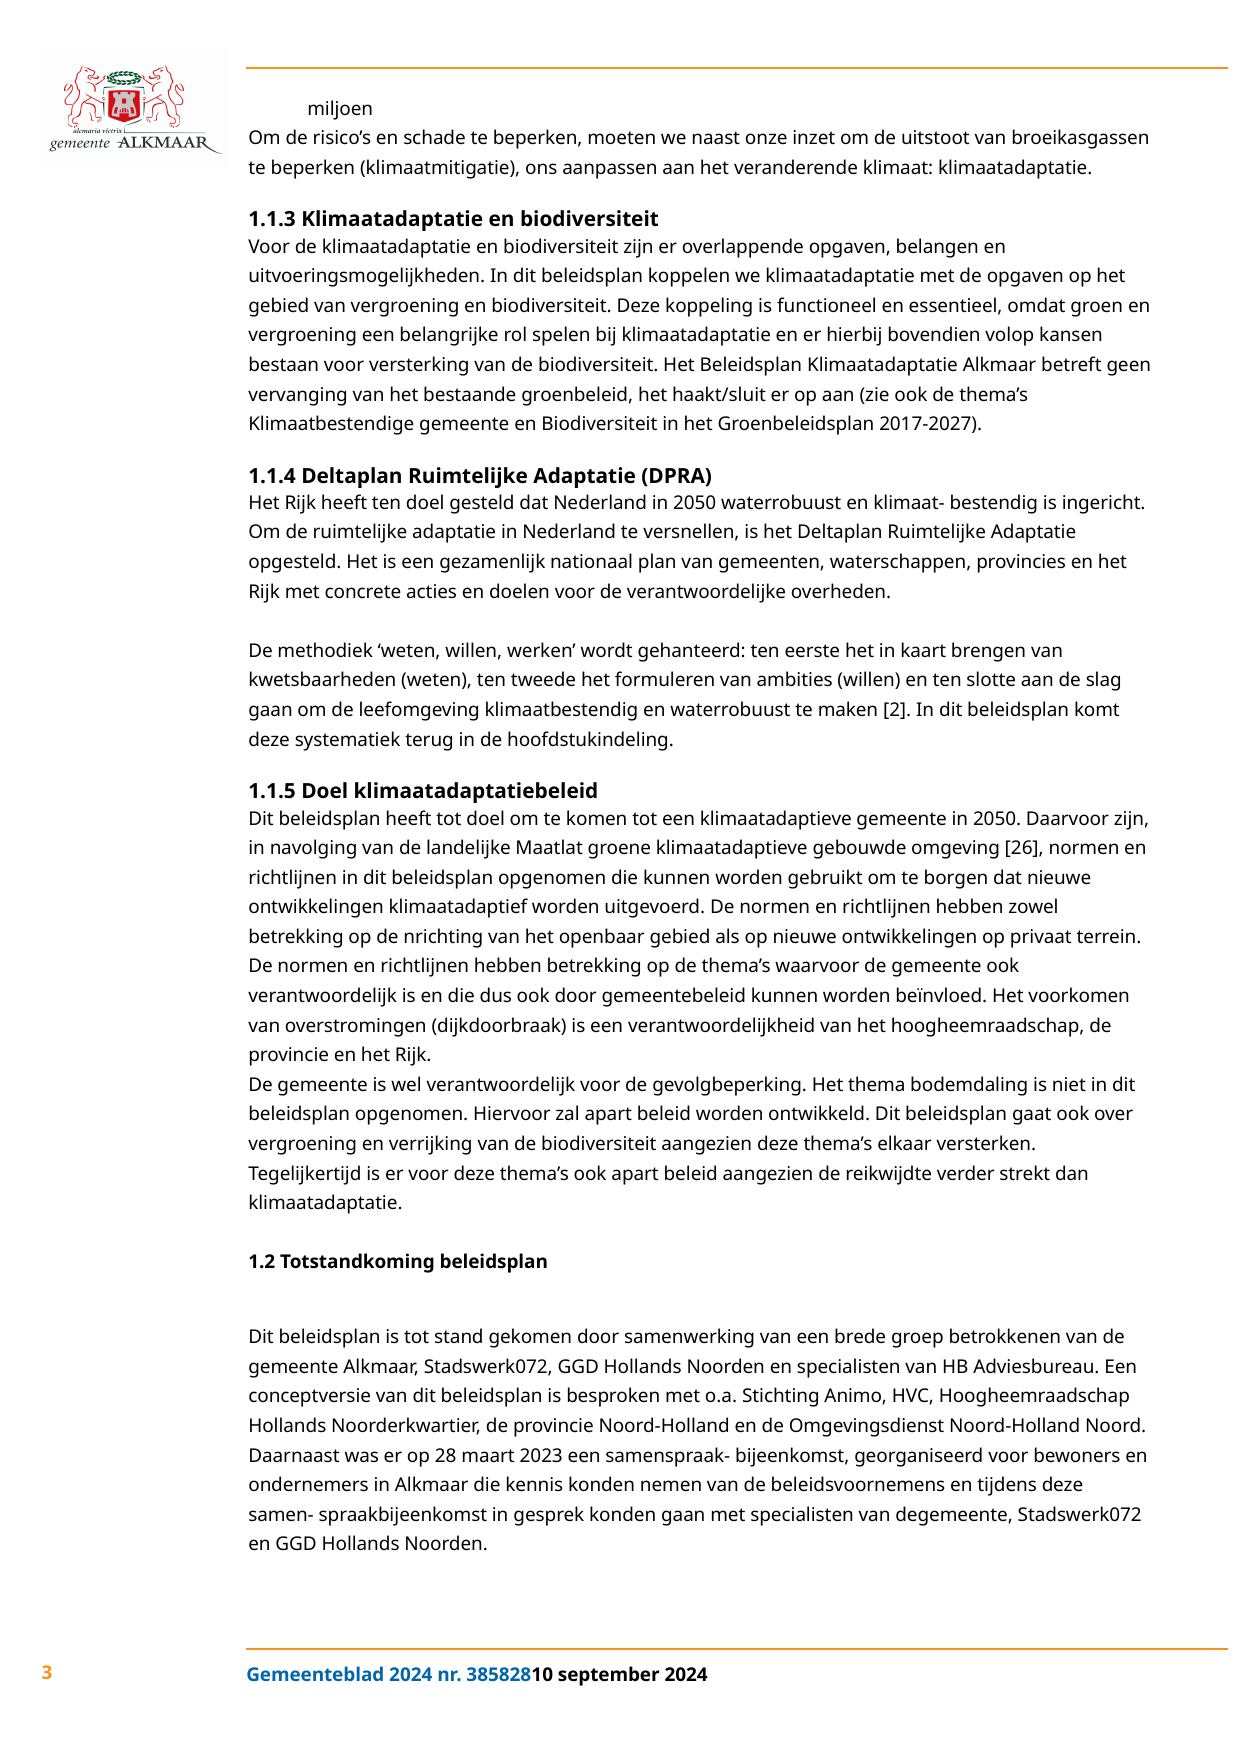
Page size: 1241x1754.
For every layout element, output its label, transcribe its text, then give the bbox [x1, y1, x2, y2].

text De methodiek ‘weten, willen, werken’ wordt gehanteerd: ten eerste het in kaart brengen van kwetsbaarheden (weten), ten tweede het formuleren van ambities (willen) en ten slotte aan de slag gaan om de leefomgeving klimaatbestendig en waterrobuust te maken [2]. In dit beleidsplan komt deze systematiek terug in de hoofdstukindeling. [248, 637, 1152, 752]
text 1.1.3 Klimaatadaptatie en biodiversiteit [248, 204, 1152, 233]
list miljoen [248, 95, 1152, 121]
text 1.1.4 Deltaplan Ruimtelijke Adaptatie (DPRA) [248, 461, 1152, 489]
text 1.1.5 Doel klimaatadaptatiebeleid [248, 776, 1152, 805]
text Om de risico’s en schade te beperken, moeten we naast onze inzet om de uitstoot van broeikasgassen te beperken (klimaatmitigatie), ons aanpassen aan het veranderende klimaat: klimaatadaptatie. [248, 124, 1152, 180]
text Dit beleidsplan heeft tot doel om te komen tot een klimaatadaptieve gemeente in 2050. Daarvoor zijn, in navolging van de landelijke Maatlat groene klimaatadaptieve gebouwde omgeving [26], normen en richtlijnen in dit beleidsplan opgenomen die kunnen worden gebruikt om te borgen dat nieuwe ontwikkelingen klimaatadaptief worden uitgevoerd. De normen en richtlijnen hebben zowel betrekking op de nrichting van het openbaar gebied als op nieuwe ontwikkelingen op privaat terrein. [248, 805, 1152, 949]
text De gemeente is wel verantwoordelijk voor de gevolgbeperking. Het thema bodemdaling is niet in dit beleidsplan opgenomen. Hiervoor zal apart beleid worden ontwikkeld. Dit beleidsplan gaat ook over vergroening en verrijking van de biodiversiteit aangezien deze thema’s elkaar versterken. Tegelijkertijd is er voor deze thema’s ook apart beleid aangezien de reikwijdte verder strekt dan klimaatadaptatie. [248, 1071, 1152, 1215]
text Het Rijk heeft ten doel gesteld dat Nederland in 2050 waterrobuust en klimaat- bestendig is ingericht. Om de ruimtelijke adaptatie in Nederland te versnellen, is het Deltaplan Ruimtelijke Adaptatie opgesteld. Het is een gezamenlijk nationaal plan van gemeenten, waterschappen, provincies en het Rijk met concrete acties en doelen voor de verantwoordelijke overheden. [248, 489, 1152, 604]
text Dit beleidsplan is tot stand gekomen door samenwerking van een brede groep betrokkenen van de gemeente Alkmaar, Stadswerk072, GGD Hollands Noorden en specialisten van HB Adviesbureau. Een conceptversie van dit beleidsplan is besproken met o.a. Stichting Animo, HVC, Hoogheemraadschap Hollands Noorderkwartier, de provincie Noord-Holland en de Omgevingsdienst Noord-Holland Noord. Daarnaast was er op 28 maart 2023 een samenspraak- bijeenkomst, georganiseerd voor bewoners en ondernemers in Alkmaar die kennis konden nemen van de beleidsvoornemens en tijdens deze samen- spraakbijeenkomst in gesprek konden gaan met specialisten van degemeente, Stadswerk072 en GGD Hollands Noorden. [248, 1323, 1152, 1556]
text 1.2 Totstandkoming beleidsplan [248, 1248, 1152, 1274]
text De normen en richtlijnen hebben betrekking op de thema’s waarvoor de gemeente ook verantwoordelijk is en die dus ook door gemeentebeleid kunnen worden beïnvloed. Het voorkomen van overstromingen (dijkdoorbraak) is een verantwoordelijkheid van het hoogheemraadschap, de provincie en het Rijk. [248, 953, 1152, 1067]
picture [41, 47, 231, 172]
text Voor de klimaatadaptatie en biodiversiteit zijn er overlappende opgaven, belangen en uitvoeringsmogelijkheden. In dit beleidsplan koppelen we klimaatadaptatie met de opgaven op het gebied van vergroening en biodiversiteit. Deze koppeling is functioneel en essentieel, omdat groen en vergroening een belangrijke rol spelen bij klimaatadaptatie en er hierbij bovendien volop kansen bestaan voor versterking van de biodiversiteit. Het Beleidsplan Klimaatadaptatie Alkmaar betreft geen vervanging van het bestaande groenbeleid, het haakt/sluit er op aan (zie ook de thema’s Klimaatbestendige gemeente en Biodiversiteit in het Groenbeleidsplan 2017-2027). [248, 233, 1152, 436]
